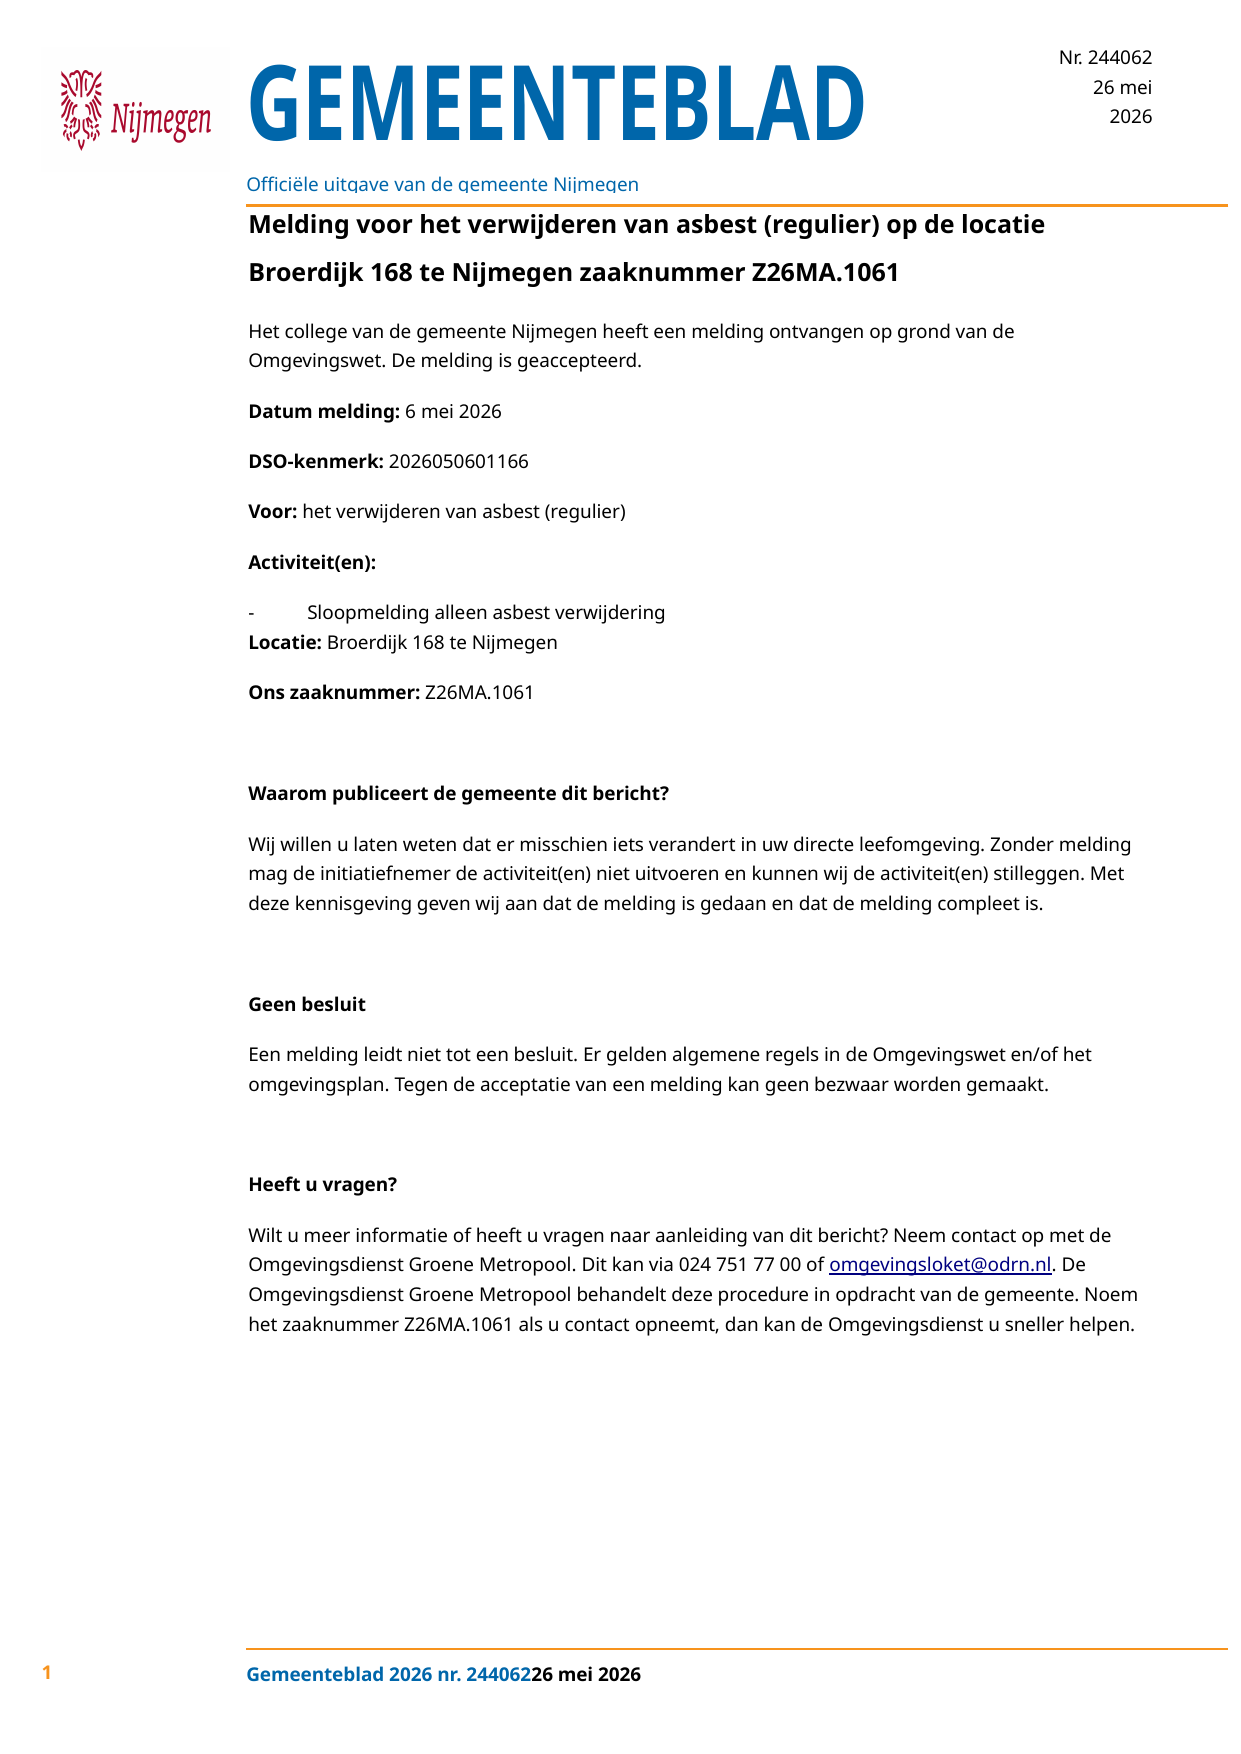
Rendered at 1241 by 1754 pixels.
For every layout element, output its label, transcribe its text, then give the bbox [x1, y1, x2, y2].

text Waarom publiceert de gemeente dit bericht? [248, 780, 1152, 806]
text Het college van de gemeente Nijmegen heeft een melding ontvangen op grond van de Omgevingswet. De melding is geaccepteerd. [248, 318, 1152, 373]
text Heeft u vragen? [248, 1172, 1152, 1197]
picture [41, 47, 231, 172]
text Locatie: Broerdijk 168 te Nijmegen [248, 629, 1152, 655]
text Activiteit(en): [248, 549, 1152, 575]
text Een melding leidt niet tot een besluit. Er gelden algemene regels in de Omgevingswet en/of het omgevingsplan. Tegen de acceptatie van een melding kan geen bezwaar worden gemaakt. [248, 1041, 1152, 1097]
text Ons zaaknummer: Z26MA.1061 [248, 679, 1152, 705]
text Wilt u meer informatie of heeft u vragen naar aanleiding van dit bericht? Neem contact op met de Omgevingsdienst Groene Metropool. Dit kan via 024 751 77 00 of omgevingsloket@odrn.nl. De Omgevingsdienst Groene Metropool behandelt deze procedure in opdracht van de gemeente. Noem het zaaknummer Z26MA.1061 als u contact opneemt, dan kan de Omgevingsdienst u sneller helpen. [248, 1222, 1152, 1337]
text DSO-kenmerk: 2026050601166 [248, 448, 1152, 474]
text Wij willen u laten weten dat er misschien iets verandert in uw directe leefomgeving. Zonder melding mag de initiatiefnemer de activiteit(en) niet uitvoeren en kunnen wij de activiteit(en) stilleggen. Met deze kennisgeving geven wij aan dat de melding is gedaan en dat de melding compleet is. [248, 831, 1152, 916]
text Voor: het verwijderen van asbest (regulier) [248, 499, 1152, 524]
list Sloopmelding alleen asbest verwijdering [248, 599, 1152, 625]
text Melding voor het verwijderen van asbest (regulier) op de locatie Broerdijk 168 te Nijmegen zaaknummer Z26MA.1061 [248, 207, 1152, 288]
text Datum melding: 6 mei 2026 [248, 398, 1152, 424]
text Geen besluit [248, 991, 1152, 1017]
